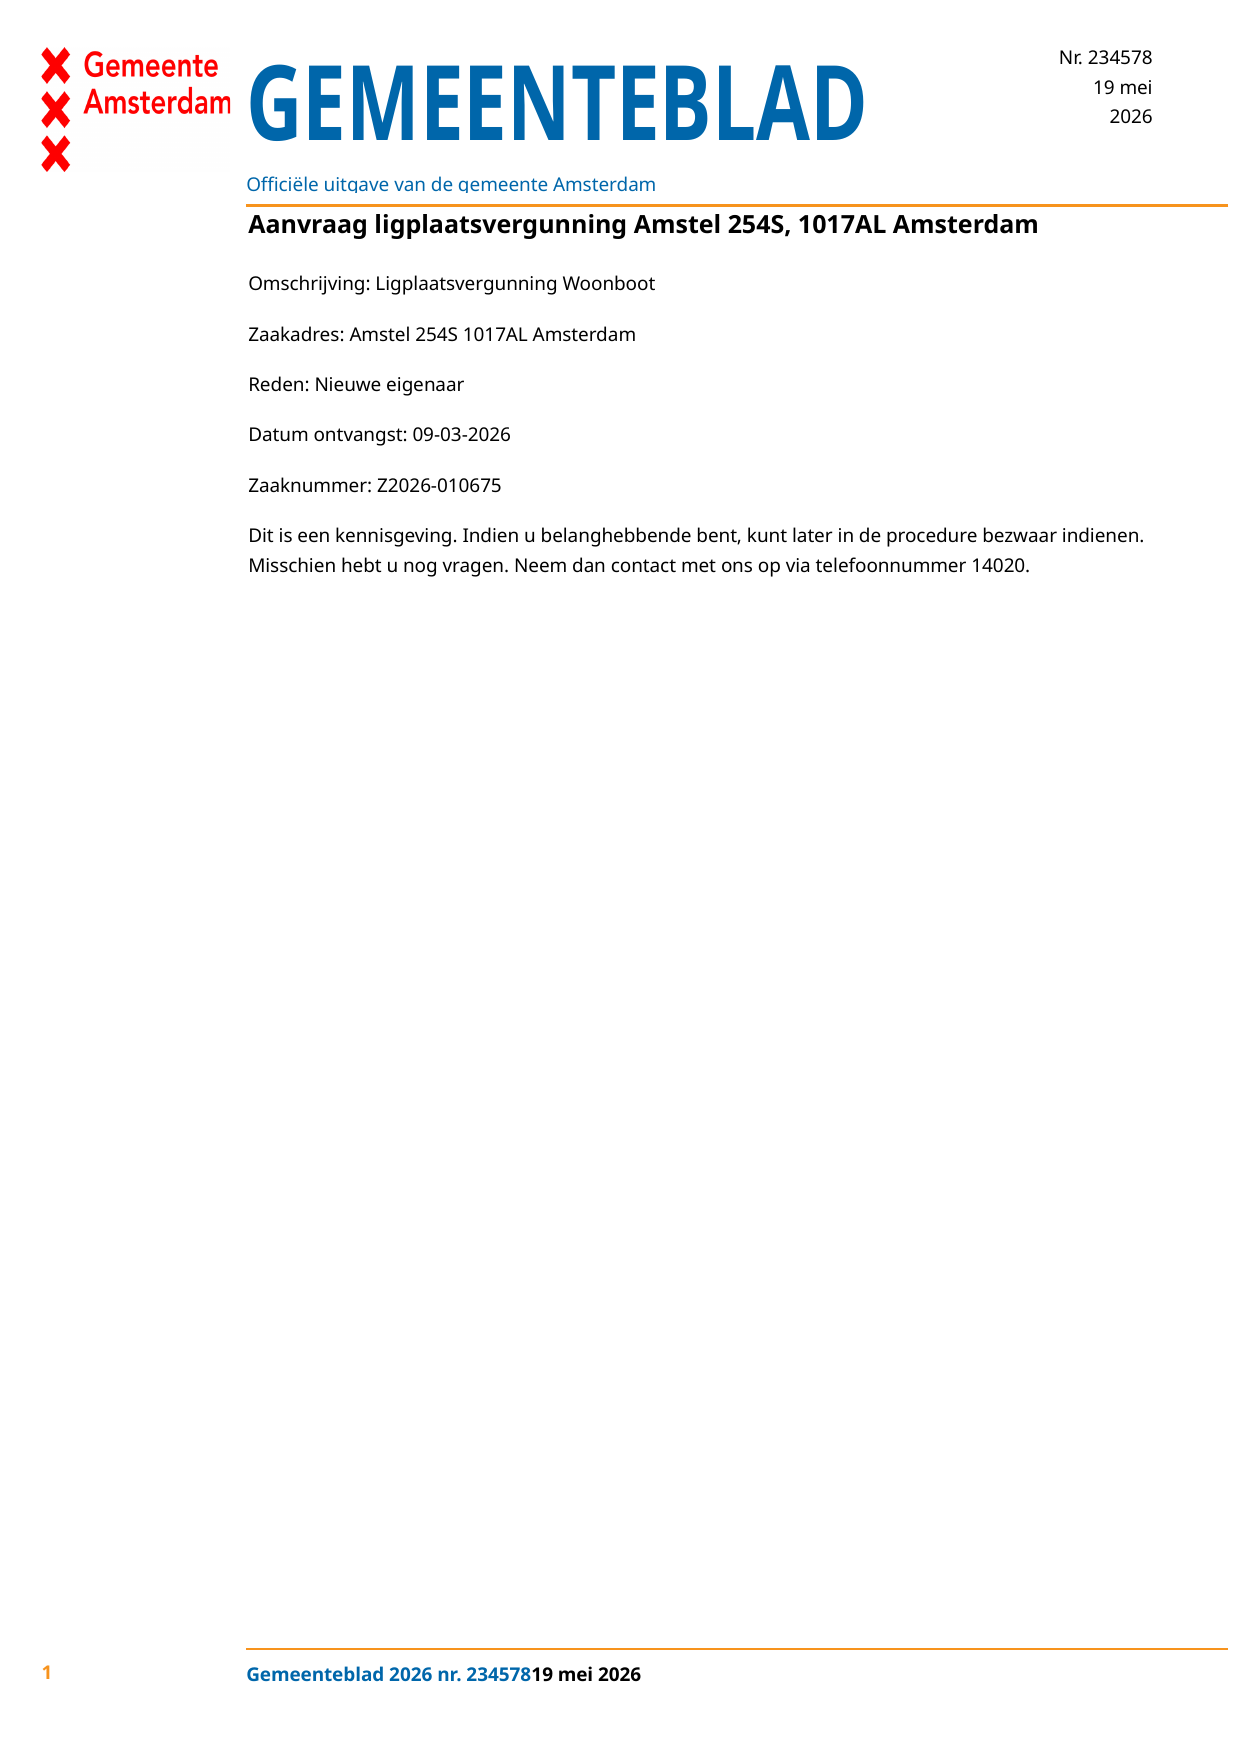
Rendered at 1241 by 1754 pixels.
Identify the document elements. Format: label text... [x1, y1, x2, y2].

text Zaakadres: Amstel 254S 1017AL Amsterdam [248, 321, 1152, 346]
text Aanvraag ligplaatsvergunning Amstel 254S, 1017AL Amsterdam [248, 207, 1152, 241]
text Dit is een kennisgeving. Indien u belanghebbende bent, kunt later in de procedure bezwaar indienen. Misschien hebt u nog vragen. Neem dan contact met ons op via telefoonnummer 14020. [248, 522, 1152, 578]
text Omschrijving: Ligplaatsvergunning Woonboot [248, 270, 1152, 296]
text Zaaknummer: Z2026-010675 [248, 472, 1152, 498]
picture [41, 47, 231, 172]
text Reden: Nieuwe eigenaar [248, 371, 1152, 397]
text Datum ontvangst: 09-03-2026 [248, 422, 1152, 447]
